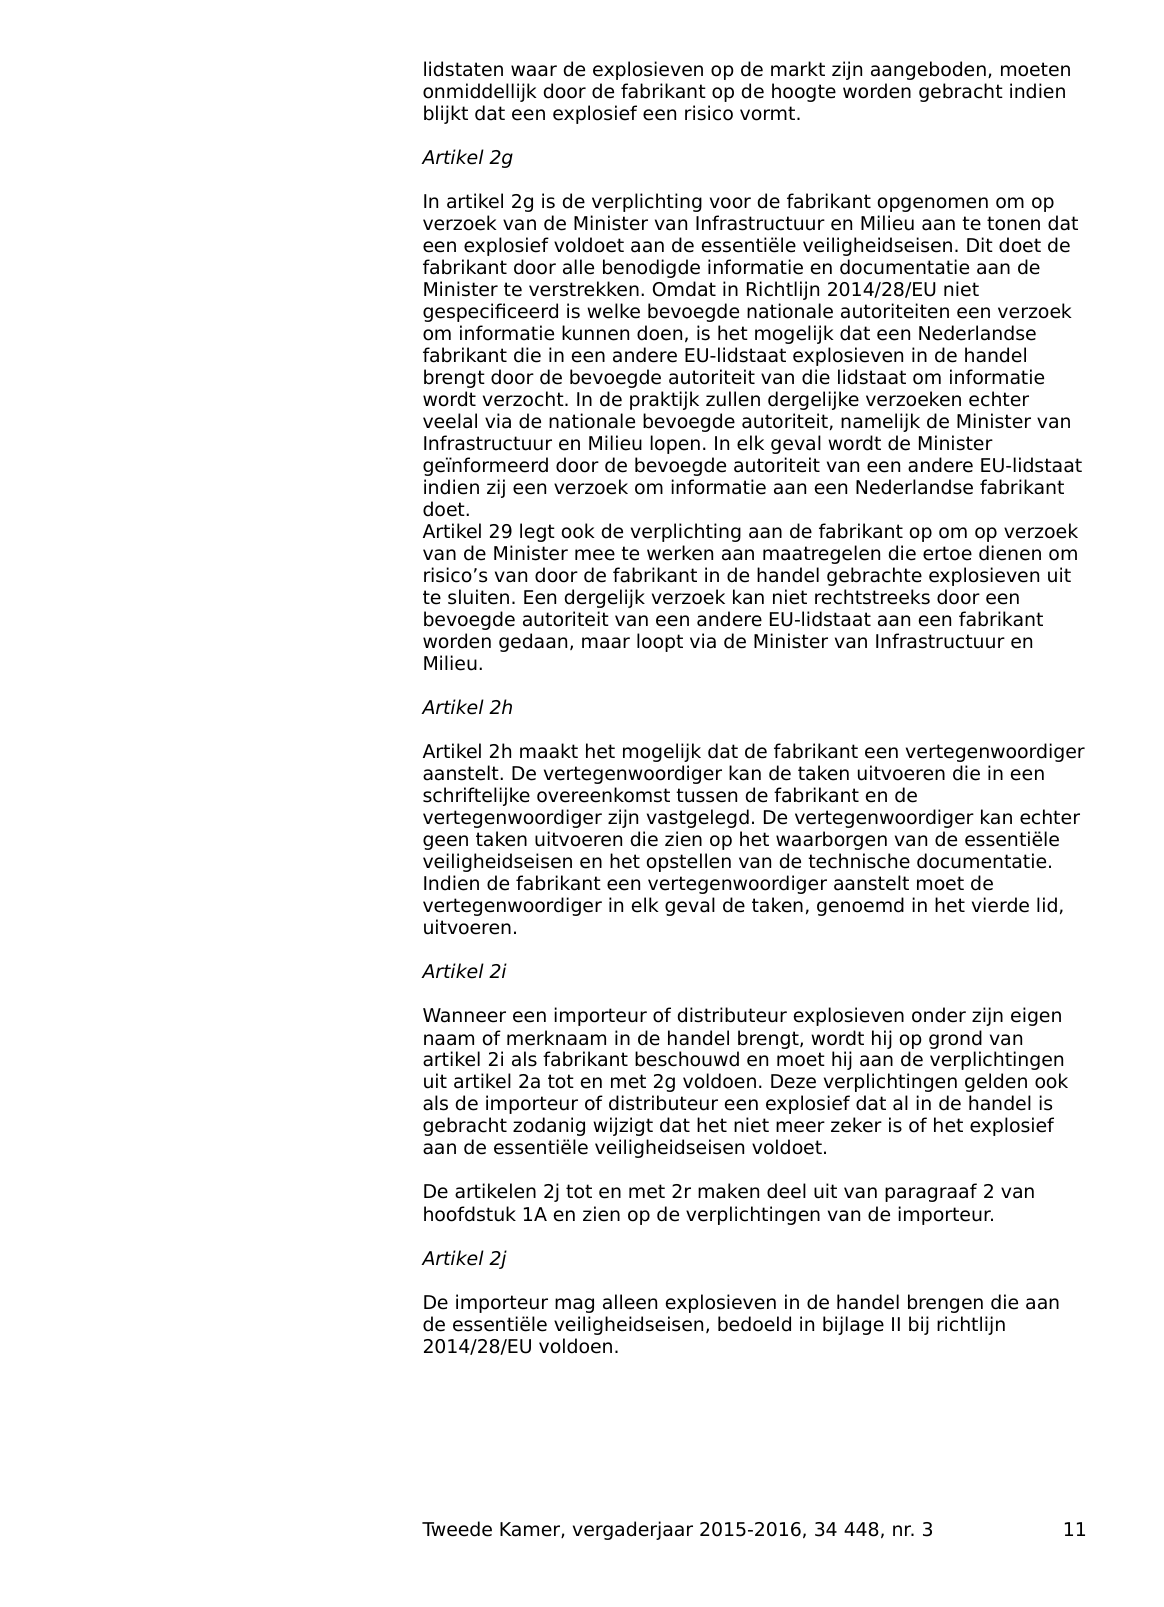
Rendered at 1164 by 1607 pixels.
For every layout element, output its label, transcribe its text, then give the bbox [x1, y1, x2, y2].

text In artikel 2g is de verplichting voor de fabrikant opgenomen om op verzoek van de Minister van Infrastructuur en Milieu aan te tonen dat een explosief voldoet aan de essentiële veiligheidseisen. Dit doet de fabrikant door alle benodigde informatie en documentatie aan de Minister te verstrekken. Omdat in Richtlijn 2014/28/EU niet gespecificeerd is welke bevoegde nationale autoriteiten een verzoek om informatie kunnen doen, is het mogelijk dat een Nederlandse fabrikant die in een andere EU-lidstaat explosieven in de handel brengt door de bevoegde autoriteit van die lidstaat om informatie wordt verzocht. In de praktijk zullen dergelijke verzoeken echter veelal via de nationale bevoegde autoriteit, namelijk de Minister van Infrastructuur en Milieu lopen. In elk geval wordt de Minister geïnformeerd door de bevoegde autoriteit van een andere EU-lidstaat indien zij een verzoek om informatie aan een Nederlandse fabrikant doet. [422, 191, 1087, 521]
subtitle Artikel 2j [422, 1248, 1087, 1269]
text Artikel 2h maakt het mogelijk dat de fabrikant een vertegenwoordiger aanstelt. De vertegenwoordiger kan de taken uitvoeren die in een schriftelijke overeenkomst tussen de fabrikant en de vertegenwoordiger zijn vastgelegd. De vertegenwoordiger kan echter geen taken uitvoeren die zien op het waarborgen van de essentiële veiligheidseisen en het opstellen van de technische documentatie. Indien de fabrikant een vertegenwoordiger aanstelt moet de vertegenwoordiger in elk geval de taken, genoemd in het vierde lid, uitvoeren. [422, 741, 1087, 939]
subtitle Artikel 2h [422, 697, 1087, 719]
subtitle Artikel 2g [422, 147, 1087, 169]
text Wanneer een importeur of distributeur explosieven onder zijn eigen naam of merknaam in de handel brengt, wordt hij op grond van artikel 2i als fabrikant beschouwd en moet hij aan de verplichtingen uit artikel 2a tot en met 2g voldoen. Deze verplichtingen gelden ook als de importeur of distributeur een explosief dat al in de handel is gebracht zodanig wijzigt dat het niet meer zeker is of het explosief aan de essentiële veiligheidseisen voldoet. [422, 1005, 1087, 1159]
text lidstaten waar de explosieven op de markt zijn aangeboden, moeten onmiddellijk door de fabrikant op de hoogte worden gebracht indien blijkt dat een explosief een risico vormt. [422, 59, 1087, 125]
text De artikelen 2j tot en met 2r maken deel uit van paragraaf 2 van hoofdstuk 1A en zien op de verplichtingen van de importeur. [422, 1181, 1087, 1225]
text Artikel 29 legt ook de verplichting aan de fabrikant op om op verzoek van de Minister mee te werken aan maatregelen die ertoe dienen om risico’s van door de fabrikant in de handel gebrachte explosieven uit te sluiten. Een dergelijk verzoek kan niet rechtstreeks door een bevoegde autoriteit van een andere EU-lidstaat aan een fabrikant worden gedaan, maar loopt via de Minister van Infrastructuur en Milieu. [422, 521, 1087, 675]
text De importeur mag alleen explosieven in de handel brengen die aan de essentiële veiligheidseisen, bedoeld in bijlage II bij richtlijn 2014/28/EU voldoen. [422, 1292, 1087, 1358]
subtitle Artikel 2i [422, 961, 1087, 983]
